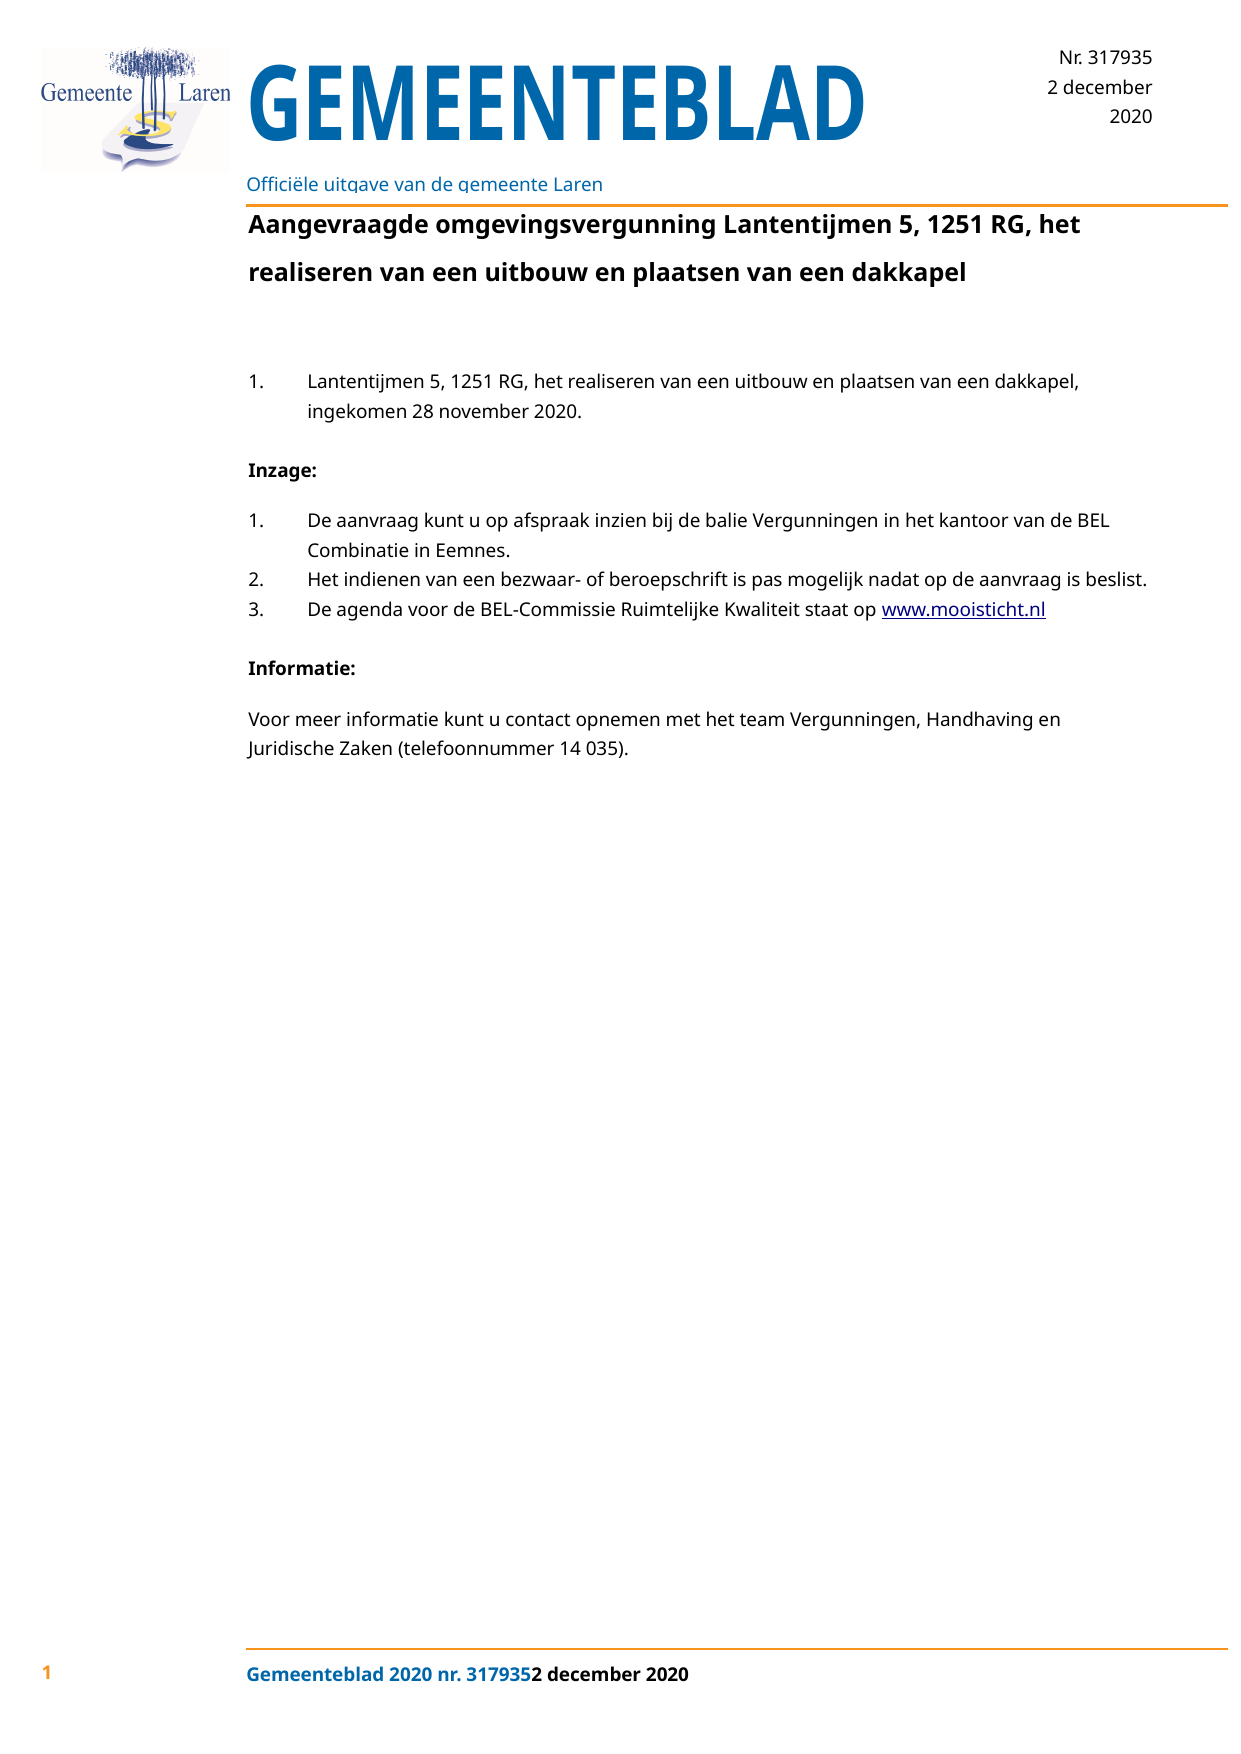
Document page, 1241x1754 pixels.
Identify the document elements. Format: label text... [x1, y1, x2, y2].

text Aangevraagde omgevingsvergunning Lantentijmen 5, 1251 RG, het realiseren van een uitbouw en plaatsen van een dakkapel [248, 207, 1152, 288]
list De aanvraag kunt u op afspraak inzien bij de balie Vergunningen in het kantoor van de BEL Combinatie in Eemnes. [248, 507, 1152, 563]
text Informatie: [248, 655, 1152, 681]
list Lantentijmen 5, 1251 RG, het realiseren van een uitbouw en plaatsen van een dakkapel, ingekomen 28 november 2020. [248, 368, 1152, 424]
list De agenda voor de BEL-Commissie Ruimtelijke Kwaliteit staat op www.mooisticht.nl [248, 596, 1152, 622]
text Voor meer informatie kunt u contact opnemen met het team Vergunningen, Handhaving en Juridische Zaken (telefoonnummer 14 035). [248, 706, 1152, 761]
picture [41, 47, 231, 172]
list Het indienen van een bezwaar- of beroepschrift is pas mogelijk nadat op de aanvraag is beslist. [248, 567, 1152, 592]
text Inzage: [248, 457, 1152, 483]
